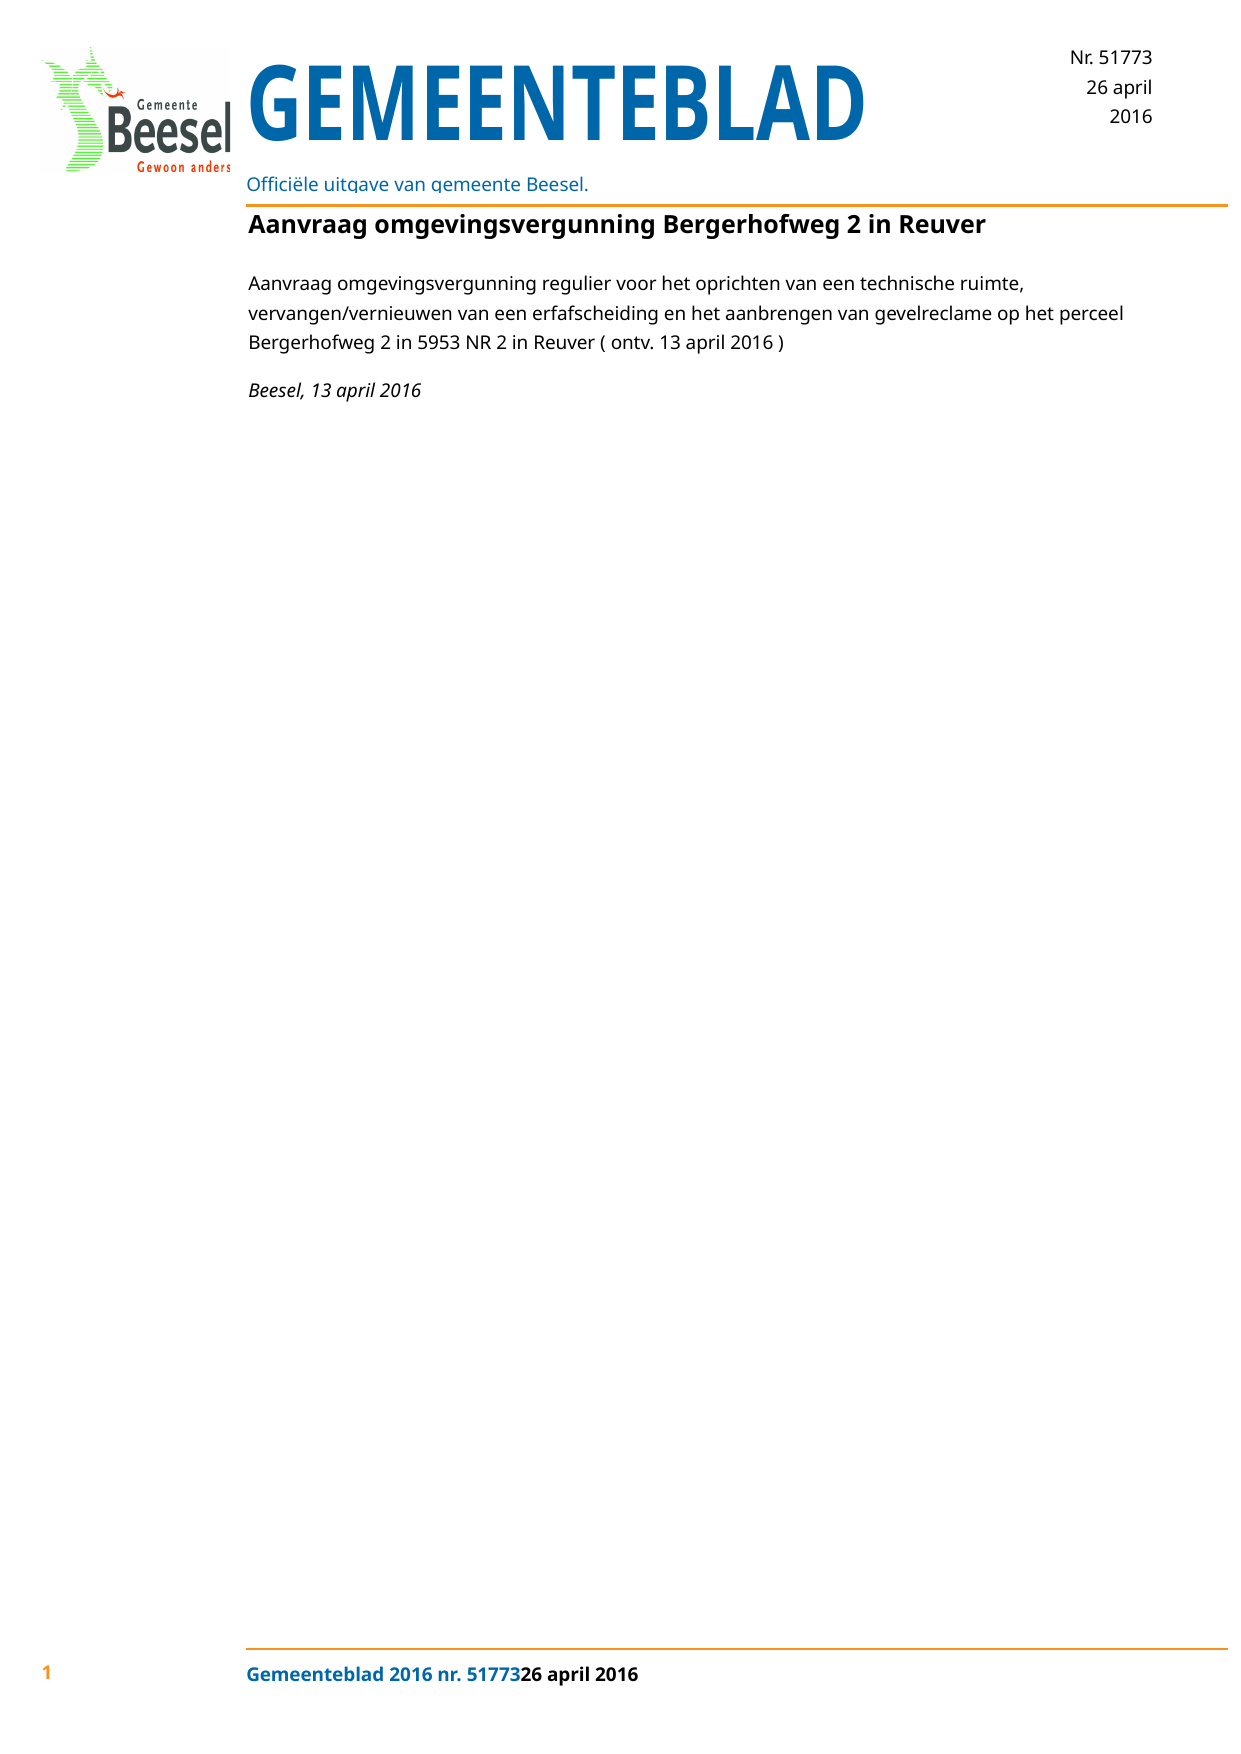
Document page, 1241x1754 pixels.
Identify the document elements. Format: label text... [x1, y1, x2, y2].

text Beesel, 13 april 2016 [248, 377, 1152, 403]
picture [41, 47, 231, 172]
text Aanvraag omgevingsvergunning regulier voor het oprichten van een technische ruimte, vervangen/vernieuwen van een erfafscheiding en het aanbrengen van gevelreclame op het perceel Bergerhofweg 2 in 5953 NR 2 in Reuver ( ontv. 13 april 2016 ) [248, 270, 1152, 355]
text Aanvraag omgevingsvergunning Bergerhofweg 2 in Reuver [248, 207, 1152, 241]
